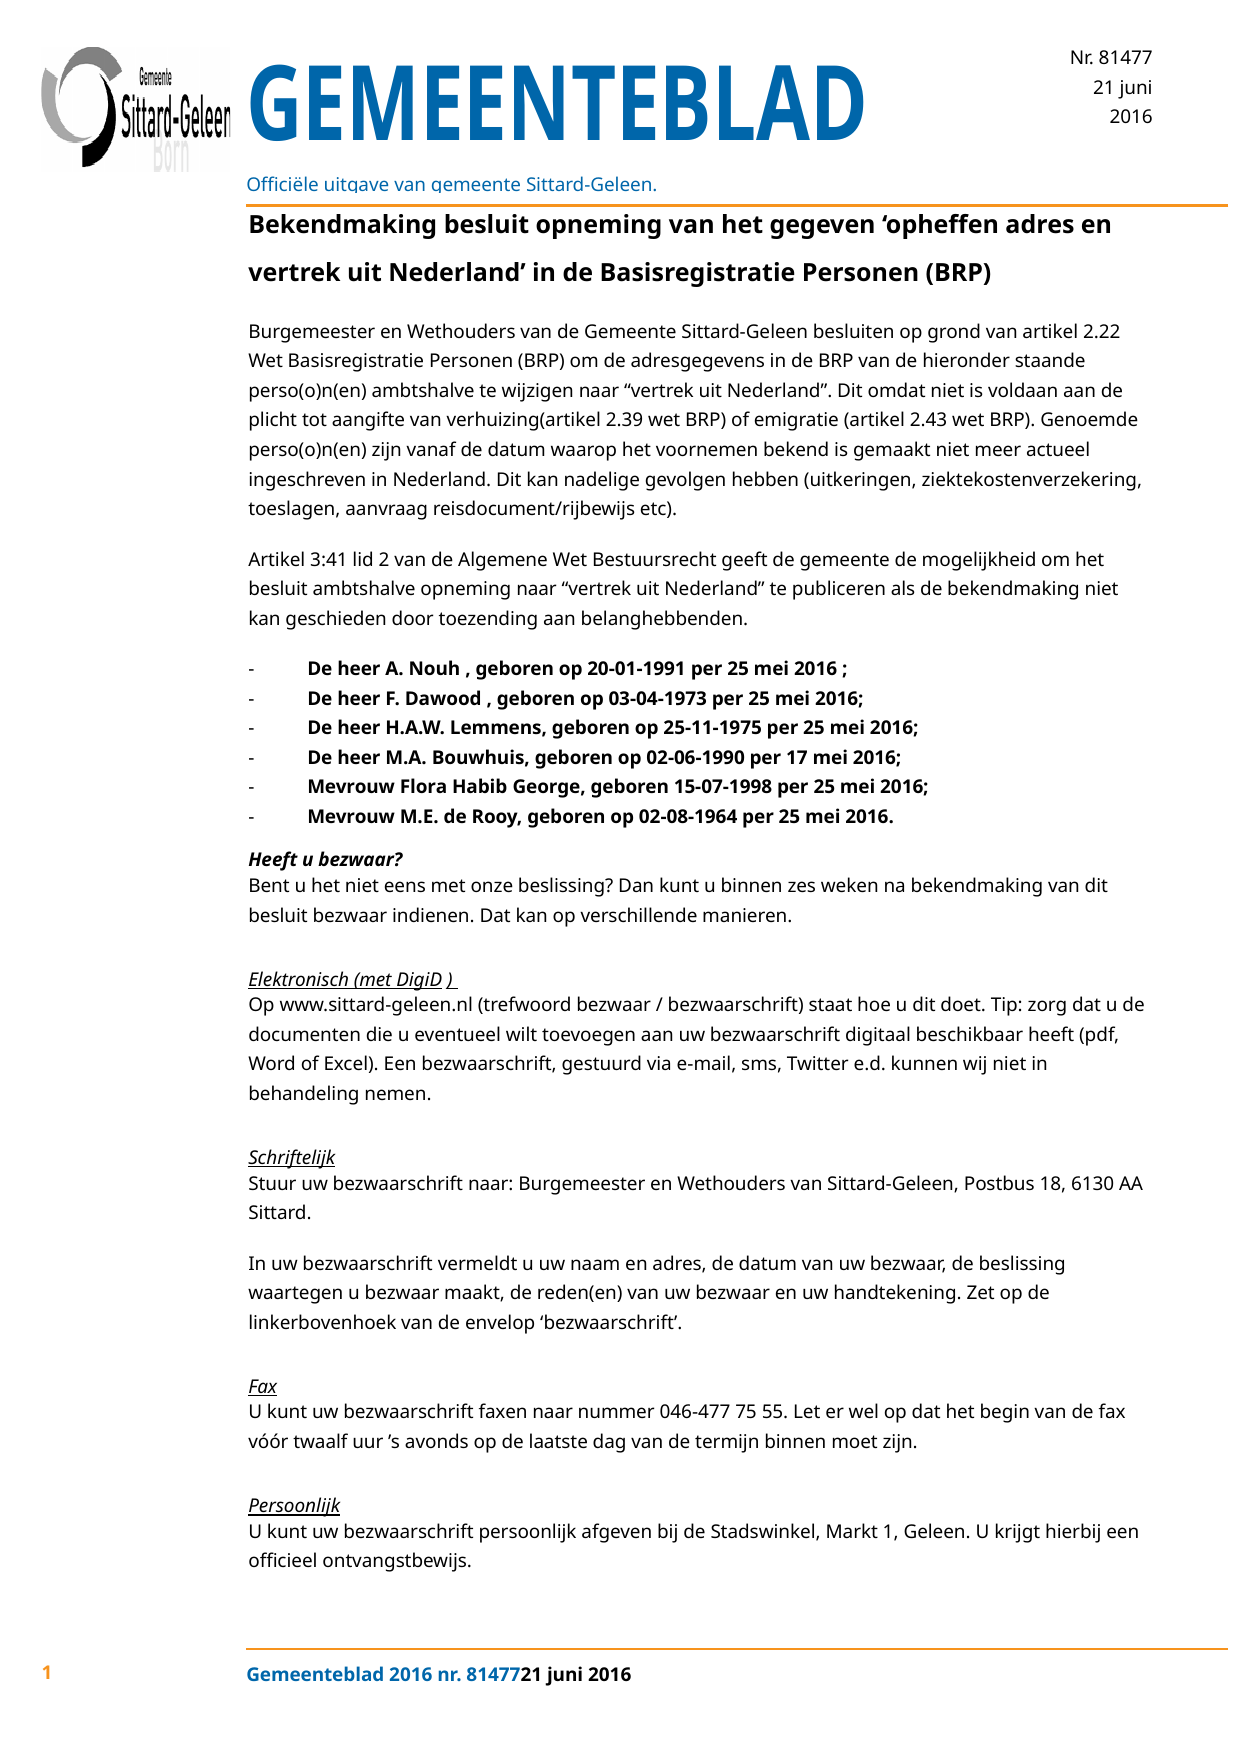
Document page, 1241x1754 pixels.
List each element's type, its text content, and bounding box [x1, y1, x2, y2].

list Mevrouw M.E. de Rooy, geboren op 02-08-1964 per 25 mei 2016. [248, 803, 1152, 829]
text Elektronisch (met DigiD ) [248, 966, 1152, 991]
text Burgemeester en Wethouders van de Gemeente Sittard-Geleen besluiten op grond van artikel 2.22 Wet Basisregistratie Personen (BRP) om de adresgegevens in de BRP van de hieronder staande perso(o)n(en) ambtshalve te wijzigen naar “vertrek uit Nederland”. Dit omdat niet is voldaan aan de plicht tot aangifte van verhuizing(artikel 2.39 wet BRP) of emigratie (artikel 2.43 wet BRP). Genoemde perso(o)n(en) zijn vanaf de datum waarop het voornemen bekend is gemaakt niet meer actueel ingeschreven in Nederland. Dit kan nadelige gevolgen hebben (uitkeringen, ziektekostenverzekering, toeslagen, aanvraag reisdocument/rijbewijs etc). [248, 318, 1152, 521]
text Artikel 3:41 lid 2 van de Algemene Wet Bestuursrecht geeft de gemeente de mogelijkheid om het besluit ambtshalve opneming naar “vertrek uit Nederland” te publiceren als de bekendmaking niet kan geschieden door toezending aan belanghebbenden. [248, 546, 1152, 631]
text Bent u het niet eens met onze beslissing? Dan kunt u binnen zes weken na bekendmaking van dit besluit bezwaar indienen. Dat kan op verschillende manieren. [248, 872, 1152, 927]
text Op www.sittard-geleen.nl (trefwoord bezwaar / bezwaarschrift) staat hoe u dit doet. Tip: zorg dat u de documenten die u eventueel wilt toevoegen aan uw bezwaarschrift digitaal beschikbaar heeft (pdf, Word of Excel). Een bezwaarschrift, gestuurd via e-mail, sms, Twitter e.d. kunnen wij niet in behandeling nemen. [248, 991, 1152, 1106]
picture [41, 47, 231, 172]
list Mevrouw Flora Habib George, geboren 15-07-1998 per 25 mei 2016; [248, 774, 1152, 799]
list De heer M.A. Bouwhuis, geboren op 02-06-1990 per 17 mei 2016; [248, 744, 1152, 770]
text Bekendmaking besluit opneming van het gegeven ‘opheffen adres en vertrek uit Nederland’ in de Basisregistratie Personen (BRP) [248, 207, 1152, 288]
list De heer H.A.W. Lemmens, geboren op 25-11-1975 per 25 mei 2016; [248, 714, 1152, 740]
list De heer A. Nouh , geboren op 20-01-1991 per 25 mei 2016 ; [248, 655, 1152, 681]
text U kunt uw bezwaarschrift faxen naar nummer 046-477 75 55. Let er wel op dat het begin van de fax vóór twaalf uur ’s avonds op de laatste dag van de termijn binnen moet zijn. [248, 1399, 1152, 1454]
text Schriftelijk [248, 1144, 1152, 1170]
text U kunt uw bezwaarschrift persoonlijk afgeven bij de Stadswinkel, Markt 1, Geleen. U krijgt hierbij een officieel ontvangstbewijs. [248, 1518, 1152, 1573]
list De heer F. Dawood , geboren op 03-04-1973 per 25 mei 2016; [248, 685, 1152, 711]
text Stuur uw bezwaarschrift naar: Burgemeester en Wethouders van Sittard-Geleen, Postbus 18, 6130 AA Sittard. [248, 1170, 1152, 1225]
text Fax [248, 1373, 1152, 1399]
text Heeft u bezwaar? [248, 846, 1152, 872]
text Persoonlijk [248, 1492, 1152, 1518]
text In uw bezwaarschrift vermeldt u uw naam en adres, de datum van uw bezwaar, de beslissing waartegen u bezwaar maakt, de reden(en) van uw bezwaar en uw handtekening. Zet op de linkerbovenhoek van de envelop ‘bezwaarschrift’. [248, 1250, 1152, 1335]
